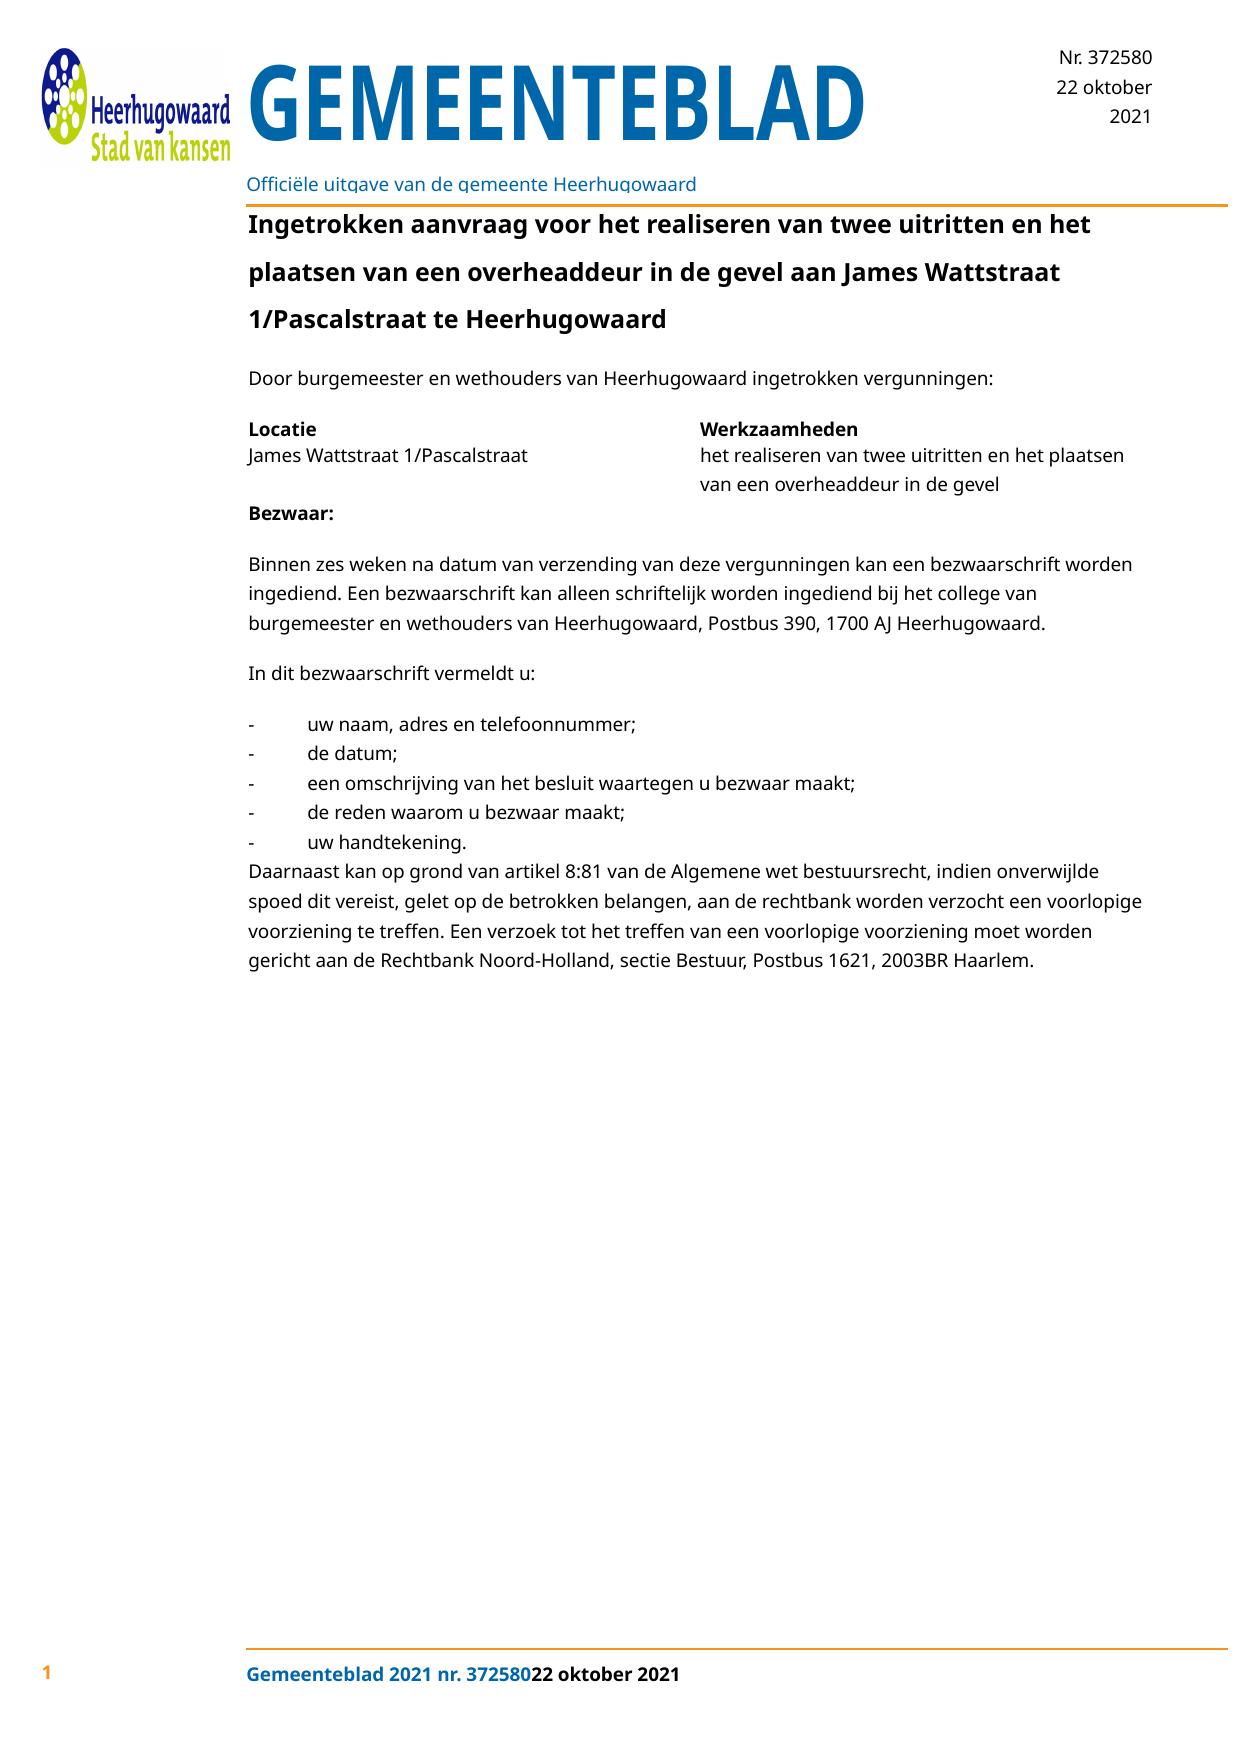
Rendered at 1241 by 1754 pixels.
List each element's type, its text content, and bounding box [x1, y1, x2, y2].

table_header Werkzaamheden [700, 416, 1152, 442]
text Bezwaar: [248, 500, 1152, 526]
list de reden waarom u bezwaar maakt; [248, 799, 1152, 825]
list uw naam, adres en telefoonnummer; [248, 711, 1152, 736]
table_cell het realiseren van twee uitritten en het plaatsen van een overheaddeur in de gevel [700, 442, 1152, 497]
table_cell James Wattstraat 1/Pascalstraat [248, 442, 700, 497]
text In dit bezwaarschrift vermeldt u: [248, 660, 1152, 686]
list uw handtekening. [248, 829, 1152, 855]
text Daarnaast kan op grond van artikel 8:81 van de Algemene wet bestuursrecht, indien onverwijlde spoed dit vereist, gelet op de betrokken belangen, aan de rechtbank worden verzocht een voorlopige voorziening te treffen. Een verzoek tot het treffen van een voorlopige voorziening moet worden gericht aan de Rechtbank Noord-Holland, sectie Bestuur, Postbus 1621, 2003BR Haarlem. [248, 859, 1152, 973]
picture [41, 47, 231, 172]
list de datum; [248, 740, 1152, 766]
text Door burgemeester en wethouders van Heerhugowaard ingetrokken vergunningen: [248, 366, 1152, 391]
text Binnen zes weken na datum van verzending van deze vergunningen kan een bezwaarschrift worden ingediend. Een bezwaarschrift kan alleen schriftelijk worden ingediend bij het college van burgemeester en wethouders van Heerhugowaard, Postbus 390, 1700 AJ Heerhugowaard. [248, 551, 1152, 636]
text Ingetrokken aanvraag voor het realiseren van twee uitritten en het plaatsen van een overheaddeur in de gevel aan James Wattstraat 1/Pascalstraat te Heerhugowaard [248, 207, 1152, 336]
list een omschrijving van het besluit waartegen u bezwaar maakt; [248, 770, 1152, 796]
table_header Locatie [248, 416, 700, 442]
